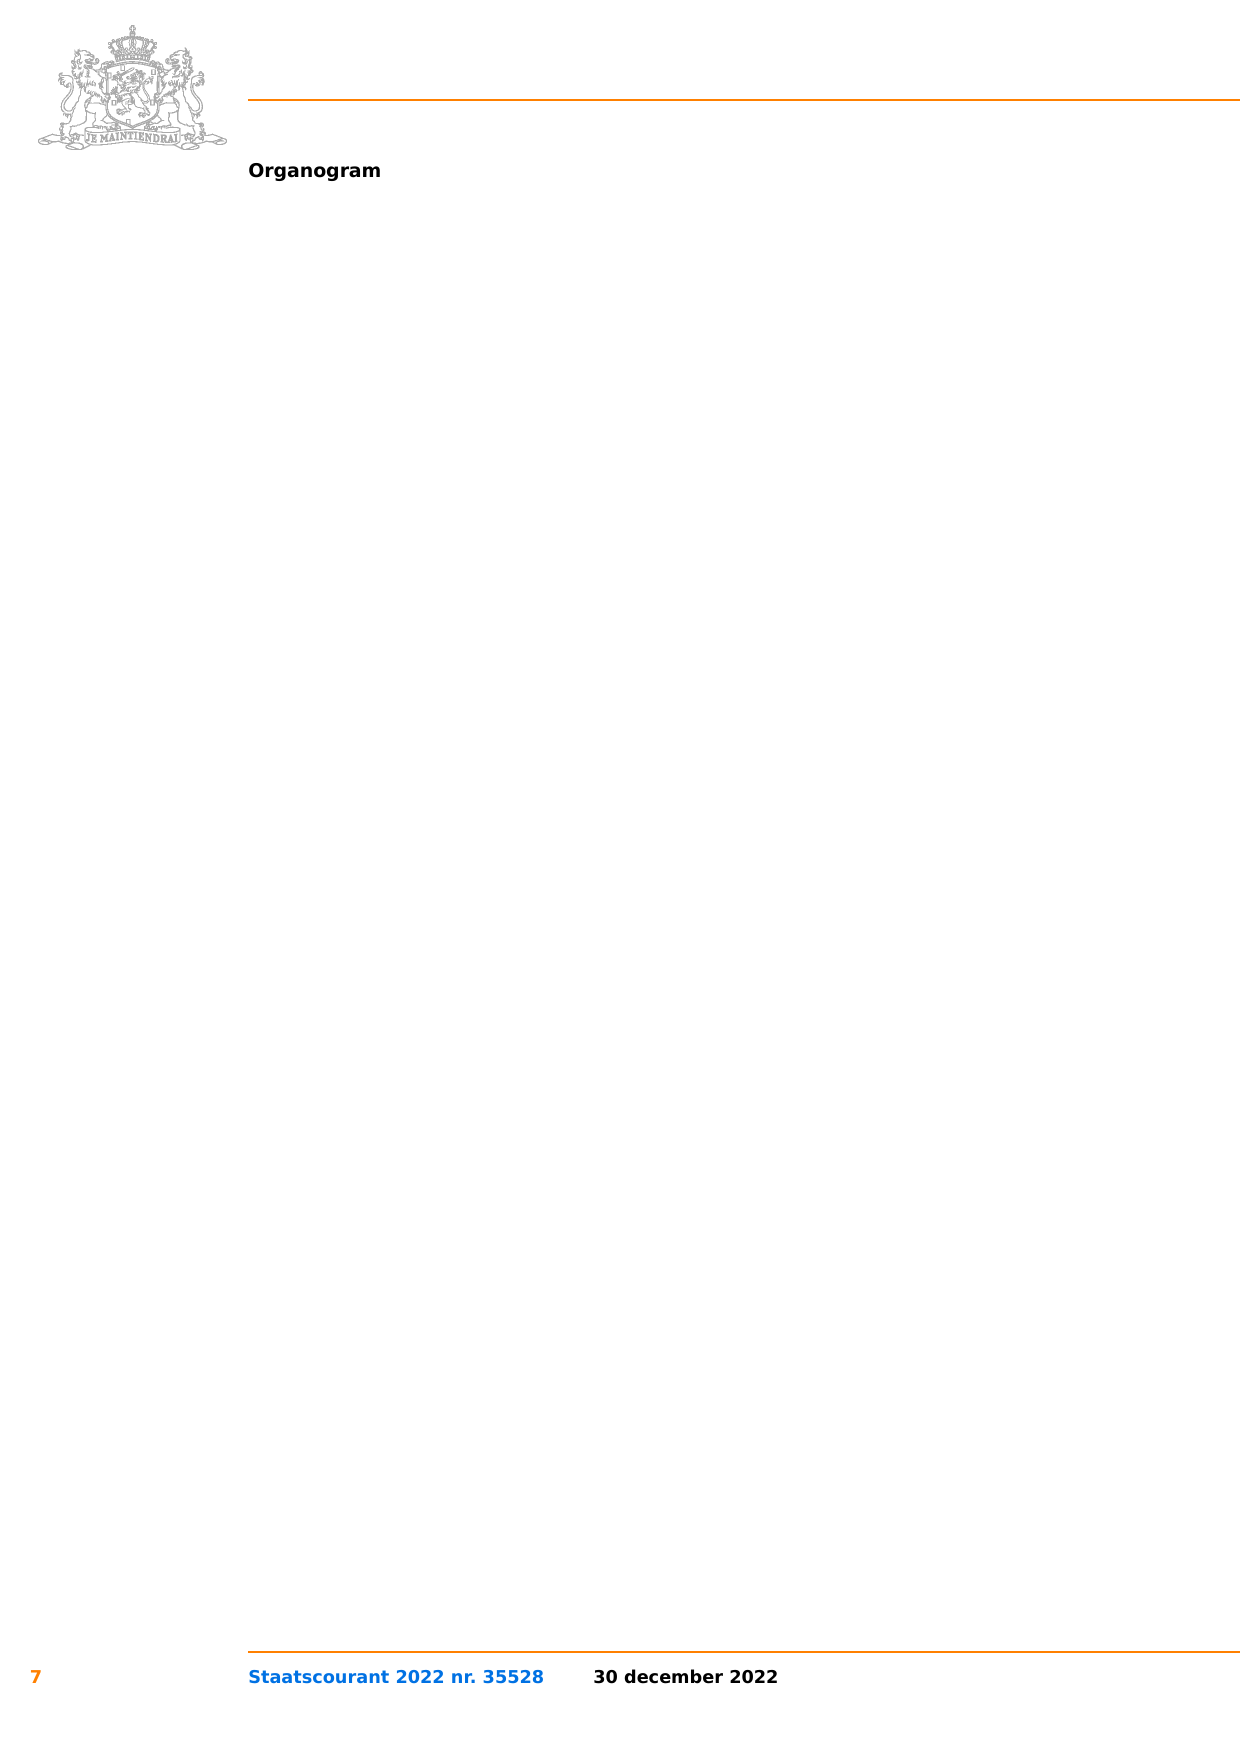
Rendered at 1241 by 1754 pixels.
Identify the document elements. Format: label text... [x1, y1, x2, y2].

picture [38, 25, 227, 150]
subtitle Organogram [248, 160, 1163, 182]
